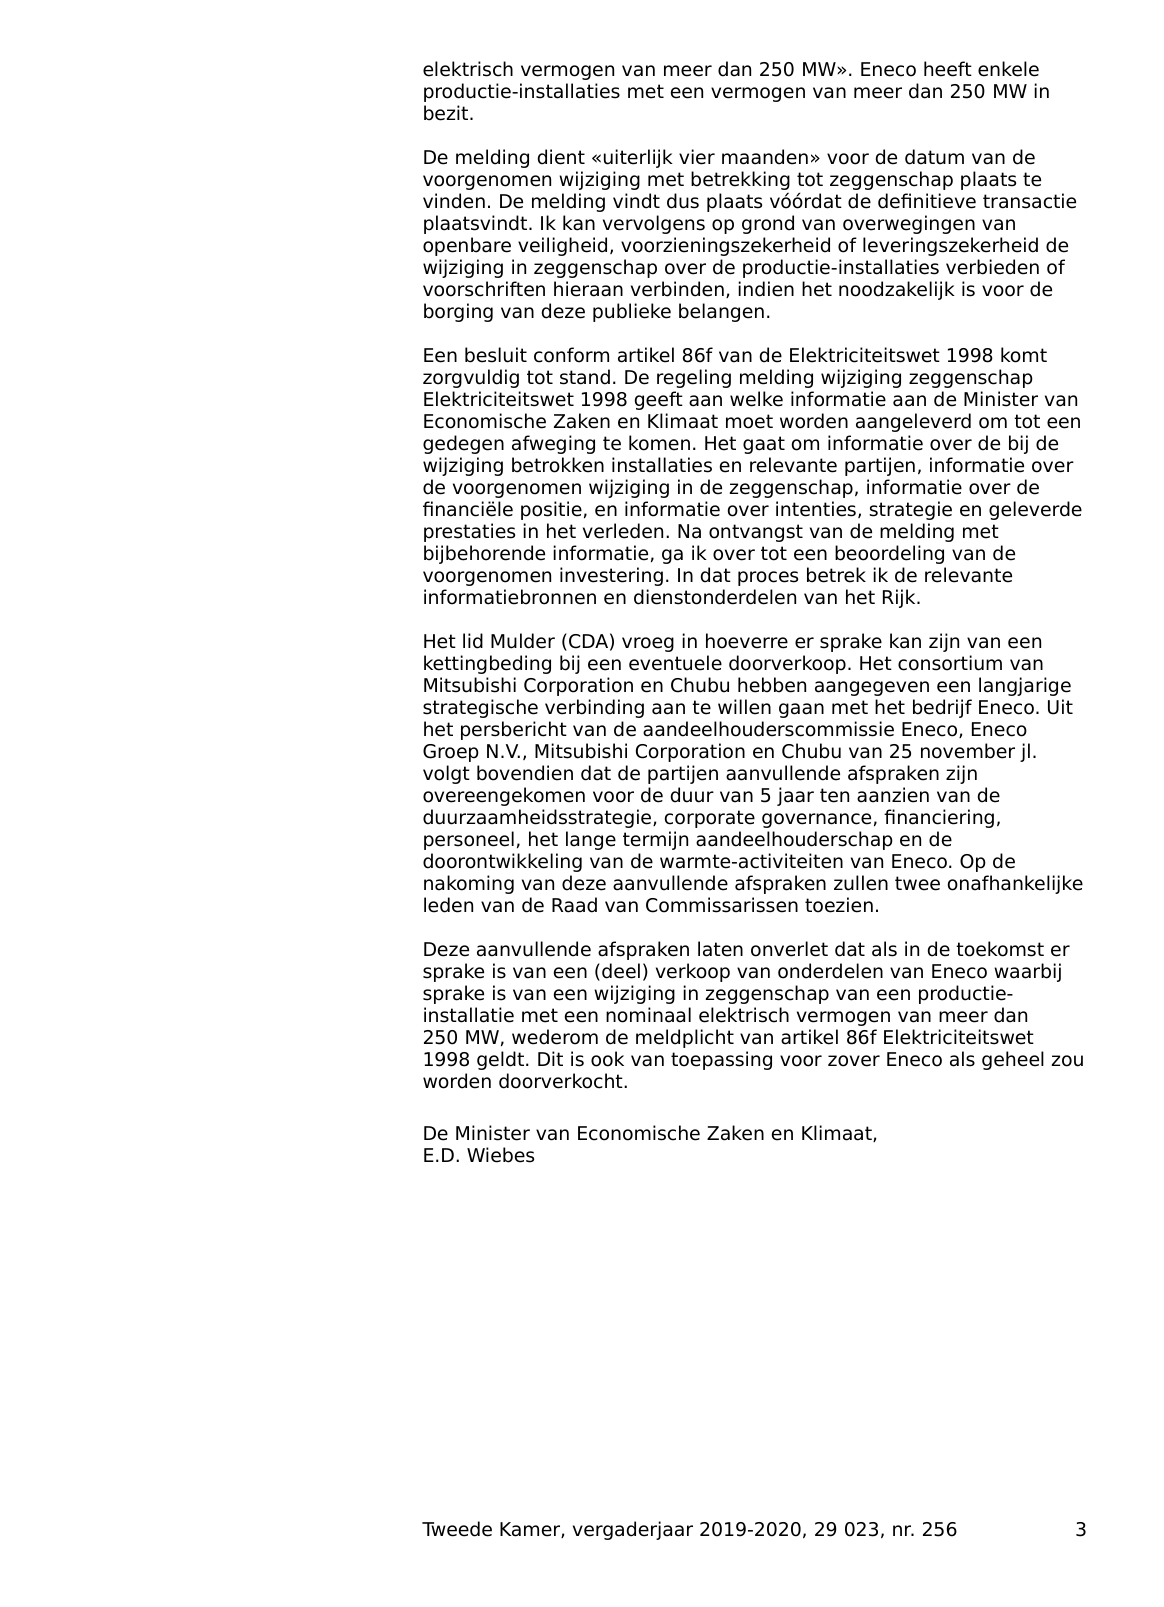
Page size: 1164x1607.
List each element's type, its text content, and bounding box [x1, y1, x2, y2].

text De melding dient «uiterlijk vier maanden» voor de datum van de voorgenomen wijziging met betrekking tot zeggenschap plaats te vinden. De melding vindt dus plaats vóórdat de definitieve transactie plaatsvindt. Ik kan vervolgens op grond van overwegingen van openbare veiligheid, voorzieningszekerheid of leveringszekerheid de wijziging in zeggenschap over de productie-installaties verbieden of voorschriften hieraan verbinden, indien het noodzakelijk is voor de borging van deze publieke belangen. [422, 147, 1087, 323]
text De Minister van Economische Zaken en Klimaat, E.D. Wiebes [422, 1123, 1087, 1167]
text elektrisch vermogen van meer dan 250 MW». Eneco heeft enkele productie-installaties met een vermogen van meer dan 250 MW in bezit. [422, 59, 1087, 125]
text Deze aanvullende afspraken laten onverlet dat als in de toekomst er sprake is van een (deel) verkoop van onderdelen van Eneco waarbij sprake is van een wijziging in zeggenschap van een productie-installatie met een nominaal elektrisch vermogen van meer dan 250 MW, wederom de meldplicht van artikel 86f Elektriciteitswet 1998 geldt. Dit is ook van toepassing voor zover Eneco als geheel zou worden doorverkocht. [422, 939, 1087, 1093]
text Het lid Mulder (CDA) vroeg in hoeverre er sprake kan zijn van een kettingbeding bij een eventuele doorverkoop. Het consortium van Mitsubishi Corporation en Chubu hebben aangegeven een langjarige strategische verbinding aan te willen gaan met het bedrijf Eneco. Uit het persbericht van de aandeelhouderscommissie Eneco, Eneco Groep N.V., Mitsubishi Corporation en Chubu van 25 november jl. volgt bovendien dat de partijen aanvullende afspraken zijn overeengekomen voor de duur van 5 jaar ten aanzien van de duurzaamheidsstrategie, corporate governance, financiering, personeel, het lange termijn aandeelhouderschap en de doorontwikkeling van de warmte-activiteiten van Eneco. Op de nakoming van deze aanvullende afspraken zullen twee onafhankelijke leden van de Raad van Commissarissen toezien. [422, 631, 1087, 917]
text Een besluit conform artikel 86f van de Elektriciteitswet 1998 komt zorgvuldig tot stand. De regeling melding wijziging zeggenschap Elektriciteitswet 1998 geeft aan welke informatie aan de Minister van Economische Zaken en Klimaat moet worden aangeleverd om tot een gedegen afweging te komen. Het gaat om informatie over de bij de wijziging betrokken installaties en relevante partijen, informatie over de voorgenomen wijziging in de zeggenschap, informatie over de financiële positie, en informatie over intenties, strategie en geleverde prestaties in het verleden. Na ontvangst van de melding met bijbehorende informatie, ga ik over tot een beoordeling van de voorgenomen investering. In dat proces betrek ik de relevante informatiebronnen en dienstonderdelen van het Rijk. [422, 345, 1087, 609]
